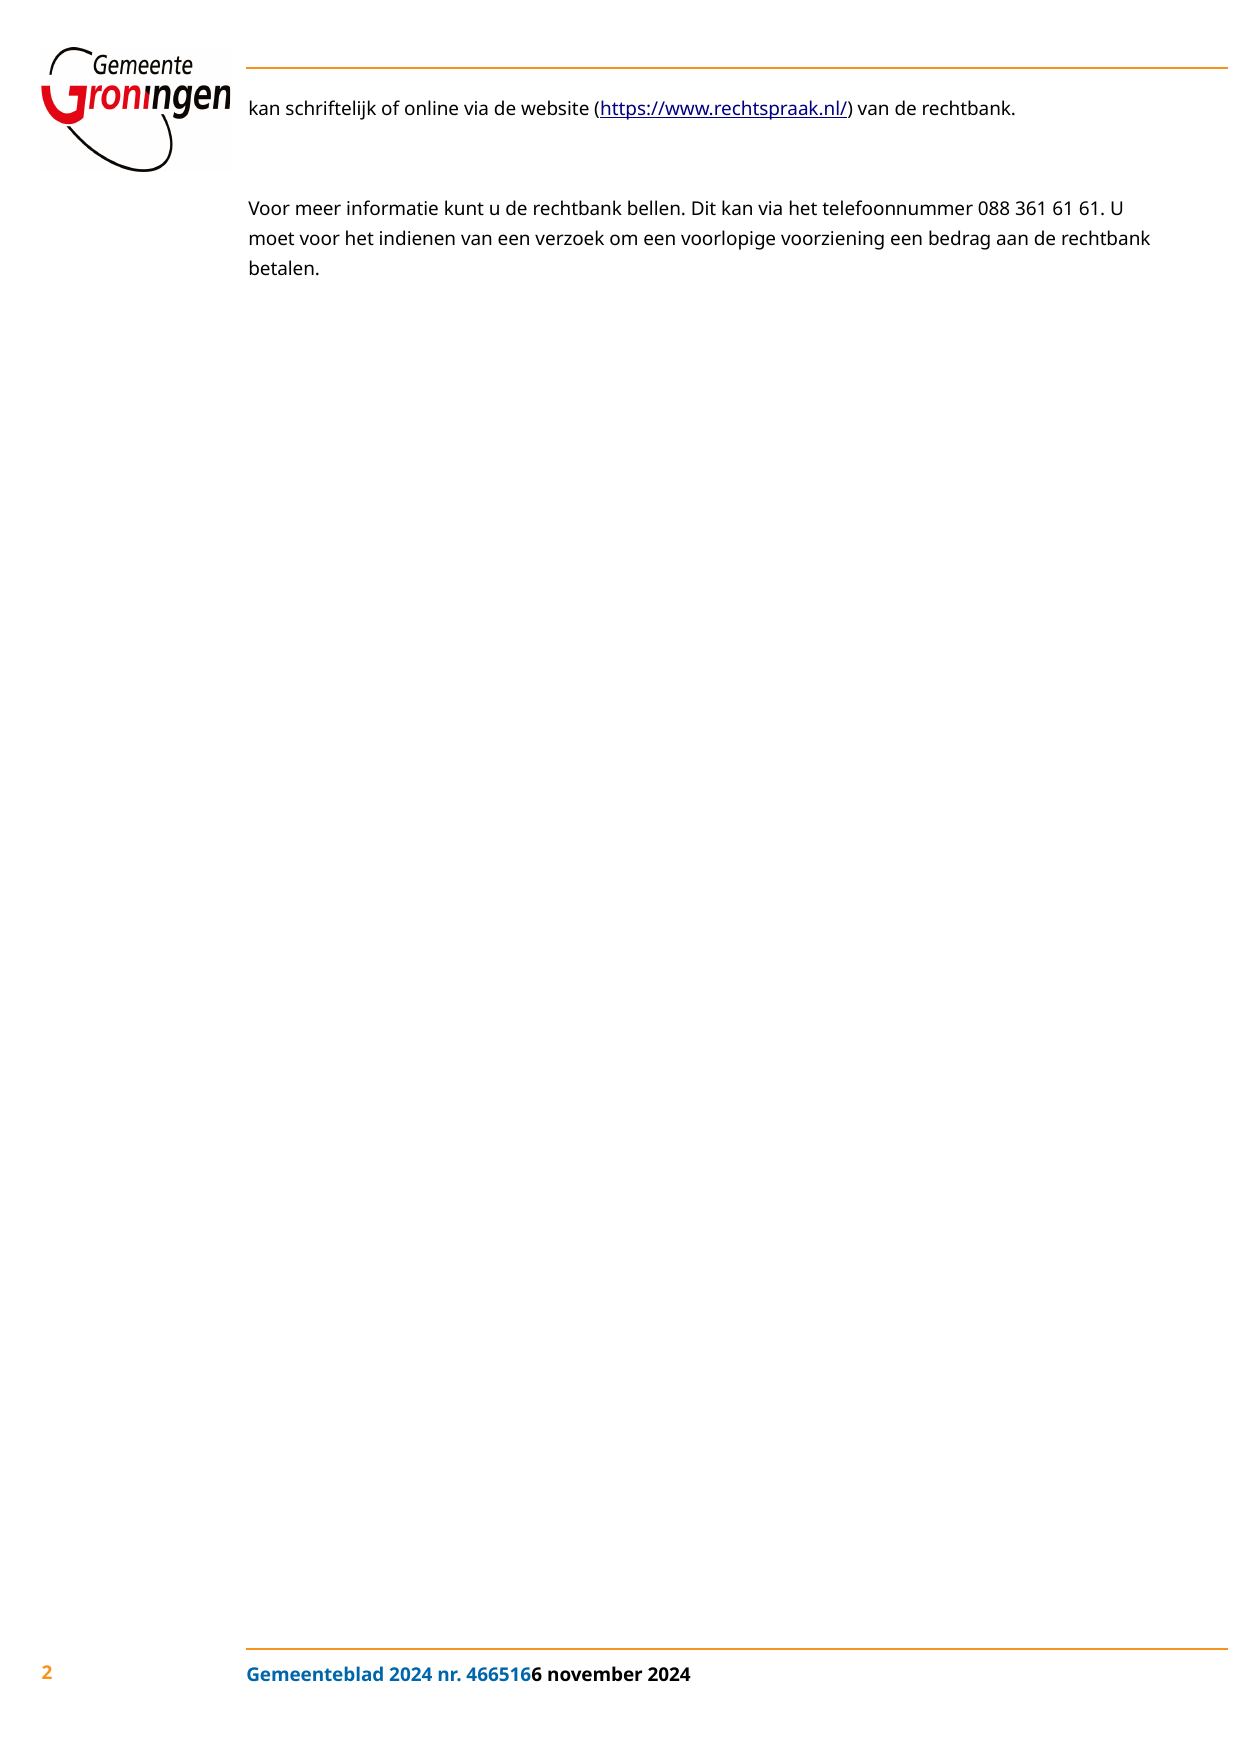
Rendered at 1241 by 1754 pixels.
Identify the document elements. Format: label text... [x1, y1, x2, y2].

text kan schriftelijk of online via de website (https://www.rechtspraak.nl/) van de rechtbank. [248, 95, 1152, 121]
picture [41, 47, 231, 172]
text Voor meer informatie kunt u de rechtbank bellen. Dit kan via het telefoonnummer 088 361 61 61. U moet voor het indienen van een verzoek om een voorlopige voorziening een bedrag aan de rechtbank betalen. [248, 196, 1152, 281]
